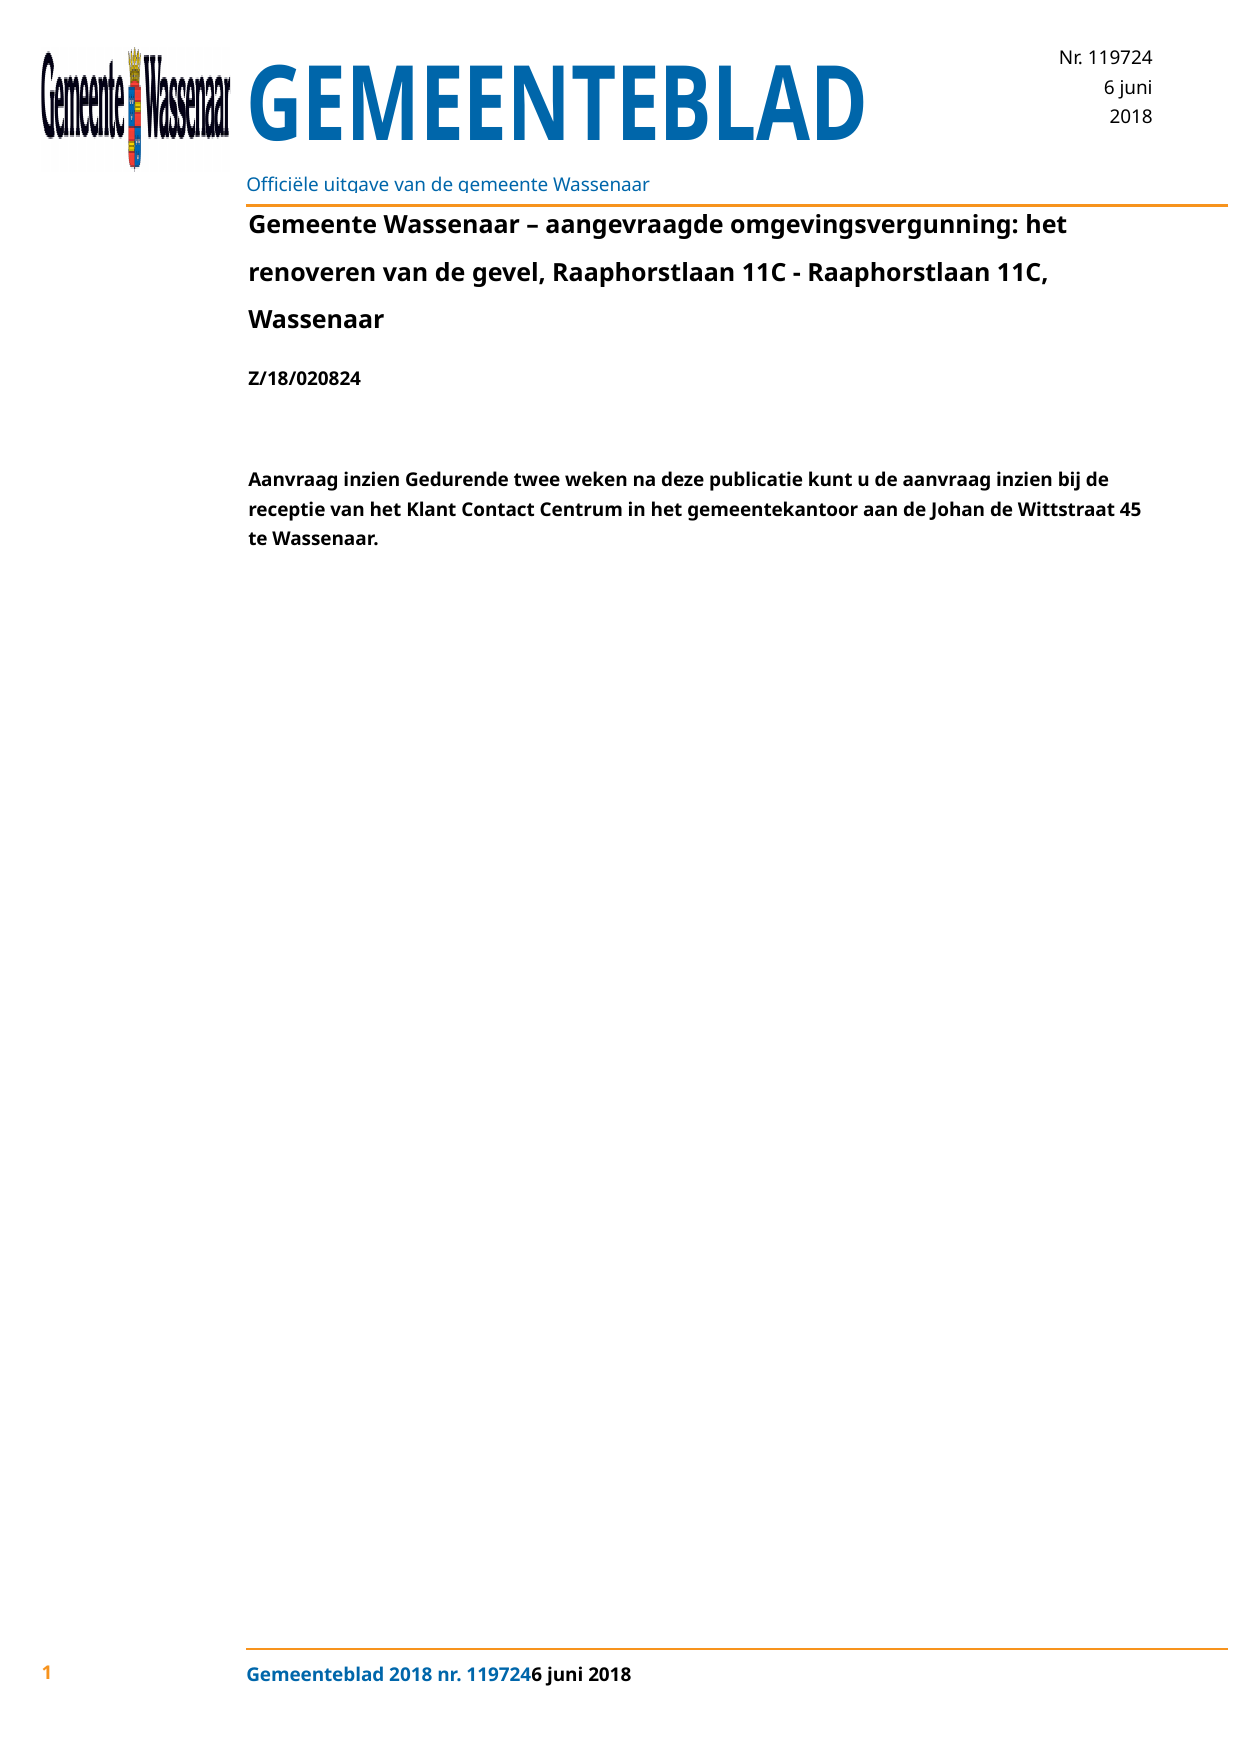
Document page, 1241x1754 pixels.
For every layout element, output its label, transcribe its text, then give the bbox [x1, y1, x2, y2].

text Z/18/020824 [248, 366, 1152, 391]
picture [41, 47, 231, 172]
text Gemeente Wassenaar – aangevraagde omgevingsvergunning: het renoveren van de gevel, Raaphorstlaan 11C - Raaphorstlaan 11C, Wassenaar [248, 207, 1152, 336]
text Aanvraag inzien Gedurende twee weken na deze publicatie kunt u de aanvraag inzien bij de receptie van het Klant Contact Centrum in het gemeentekantoor aan de Johan de Wittstraat 45 te Wassenaar. [248, 466, 1152, 551]
